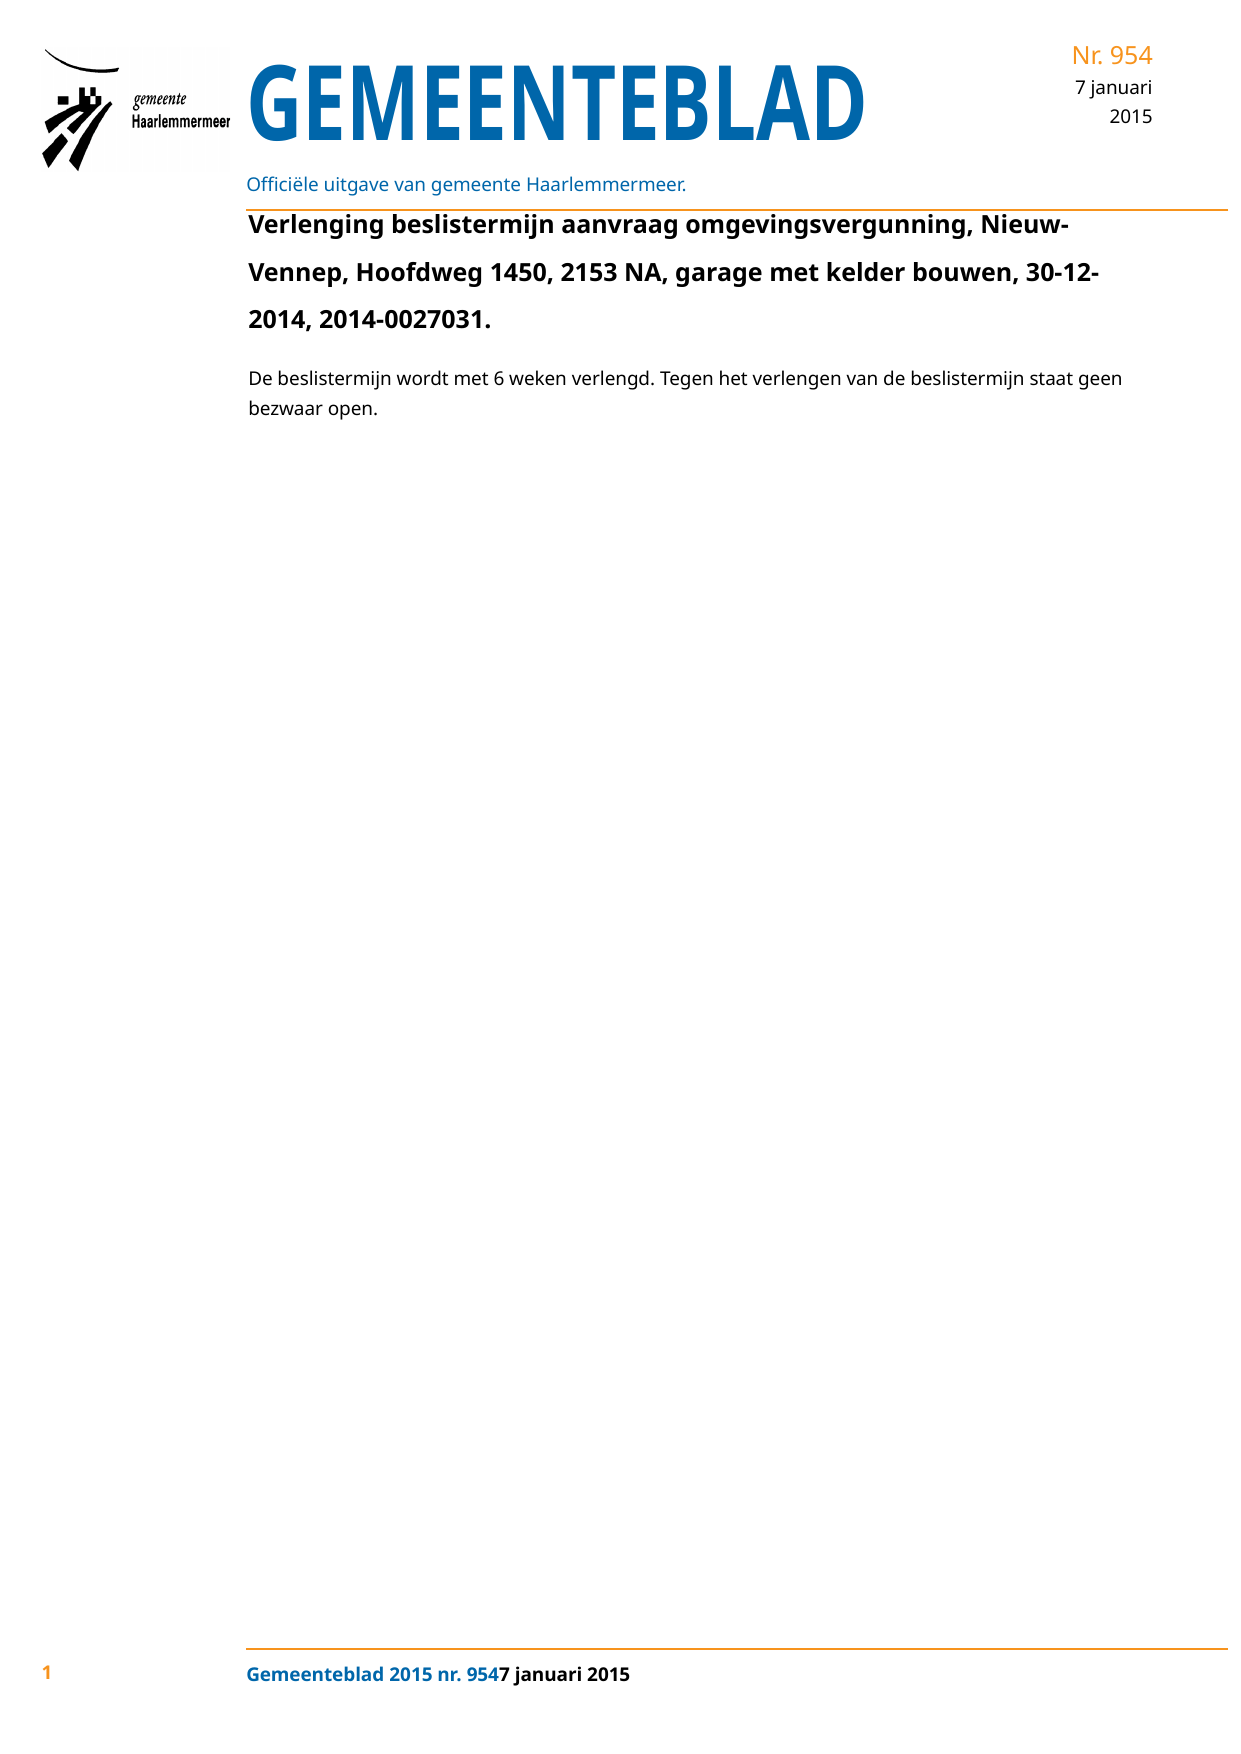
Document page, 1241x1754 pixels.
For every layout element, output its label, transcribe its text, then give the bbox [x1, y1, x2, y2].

picture [41, 47, 231, 172]
text De beslistermijn wordt met 6 weken verlengd. Tegen het verlengen van de beslistermijn staat geen bezwaar open. [248, 366, 1152, 421]
text Verlenging beslistermijn aanvraag omgevingsvergunning, Nieuw-Vennep, Hoofdweg 1450, 2153 NA, garage met kelder bouwen, 30-12-2014, 2014-0027031. [248, 211, 1152, 336]
